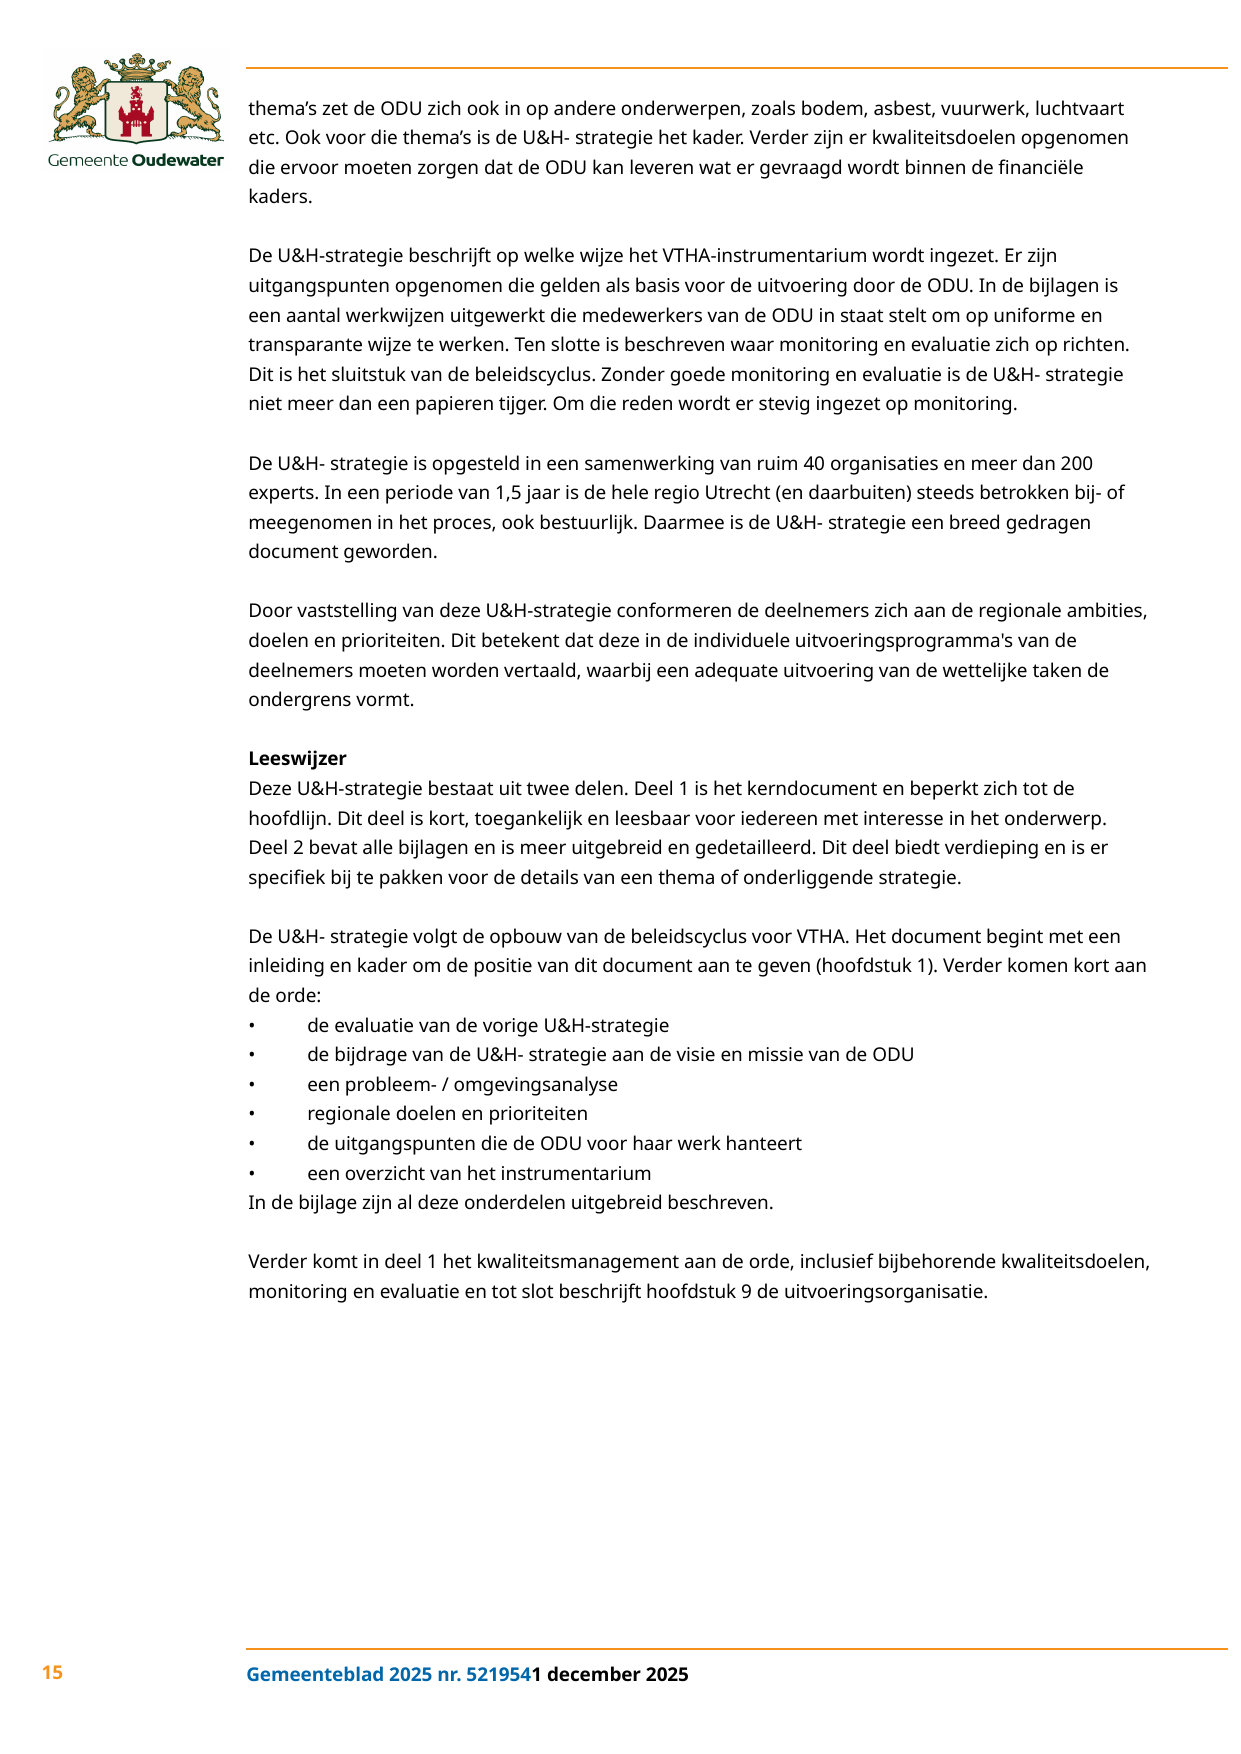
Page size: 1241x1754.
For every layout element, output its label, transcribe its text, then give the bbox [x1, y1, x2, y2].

text Verder komt in deel 1 het kwaliteitsmanagement aan de orde, inclusief bijbehorende kwaliteitsdoelen, monitoring en evaluatie en tot slot beschrijft hoofdstuk 9 de uitvoeringsorganisatie. [248, 1248, 1152, 1304]
list de uitgangspunten die de ODU voor haar werk hanteert [248, 1130, 1152, 1156]
picture [41, 47, 231, 172]
text De U&H- strategie is opgesteld in een samenwerking van ruim 40 organisaties en meer dan 200 experts. In een periode van 1,5 jaar is de hele regio Utrecht (en daarbuiten) steeds betrokken bij- of meegenomen in het proces, ook bestuurlijk. Daarmee is de U&H- strategie een breed gedragen document geworden. [248, 450, 1152, 564]
text De U&H-strategie beschrijft op welke wijze het VTHA-instrumentarium wordt ingezet. Er zijn uitgangspunten opgenomen die gelden als basis voor de uitvoering door de ODU. In de bijlagen is een aantal werkwijzen uitgewerkt die medewerkers van de ODU in staat stelt om op uniforme en transparante wijze te werken. Ten slotte is beschreven waar monitoring en evaluatie zich op richten. Dit is het sluitstuk van de beleidscyclus. Zonder goede monitoring en evaluatie is de U&H- strategie niet meer dan een papieren tijger. Om die reden wordt er stevig ingezet op monitoring. [248, 243, 1152, 416]
text In de bijlage zijn al deze onderdelen uitgebreid beschreven. [248, 1189, 1152, 1215]
text Deze U&H-strategie bestaat uit twee delen. Deel 1 is het kerndocument en beperkt zich tot de hoofdlijn. Dit deel is kort, toegankelijk en leesbaar voor iedereen met interesse in het onderwerp. Deel 2 bevat alle bijlagen en is meer uitgebreid en gedetailleerd. Dit deel biedt verdieping en is er specifiek bij te pakken voor de details van een thema of onderliggende strategie. [248, 775, 1152, 890]
text thema’s zet de ODU zich ook in op andere onderwerpen, zoals bodem, asbest, vuurwerk, luchtvaart etc. Ook voor die thema’s is de U&H- strategie het kader. Verder zijn er kwaliteitsdoelen opgenomen die ervoor moeten zorgen dat de ODU kan leveren wat er gevraagd wordt binnen de financiële kaders. [248, 95, 1152, 209]
text Door vaststelling van deze U&H-strategie conformeren de deelnemers zich aan de regionale ambities, doelen en prioriteiten. Dit betekent dat deze in de individuele uitvoeringsprogramma's van de deelnemers moeten worden vertaald, waarbij een adequate uitvoering van de wettelijke taken de ondergrens vormt. [248, 598, 1152, 712]
list een probleem- / omgevingsanalyse [248, 1071, 1152, 1097]
list de evaluatie van de vorige U&H-strategie [248, 1012, 1152, 1038]
text De U&H- strategie volgt de opbouw van de beleidscyclus voor VTHA. Het document begint met een inleiding en kader om de positie van dit document aan te geven (hoofdstuk 1). Verder komen kort aan de orde: [248, 923, 1152, 1008]
list regionale doelen en prioriteiten [248, 1101, 1152, 1126]
list een overzicht van het instrumentarium [248, 1160, 1152, 1186]
list de bijdrage van de U&H- strategie aan de visie en missie van de ODU [248, 1041, 1152, 1067]
text Leeswijzer [248, 746, 1152, 771]
